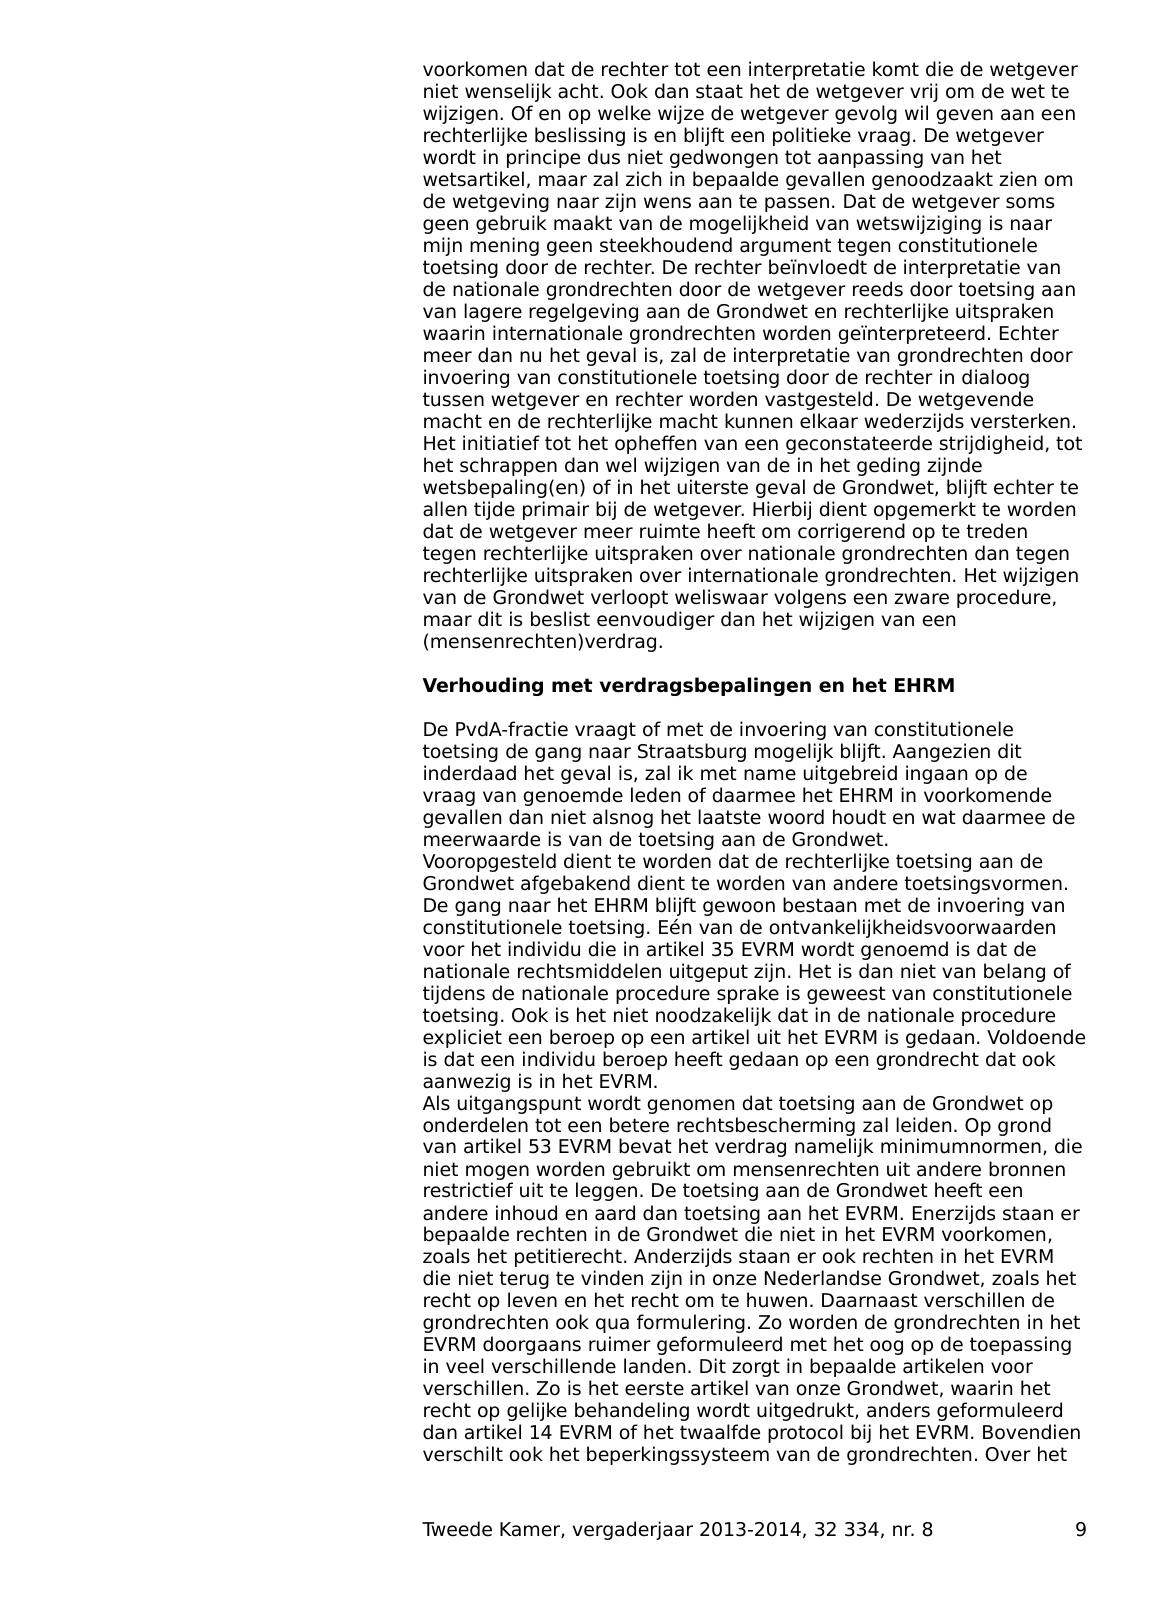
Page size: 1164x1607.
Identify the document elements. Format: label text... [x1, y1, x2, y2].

text voorkomen dat de rechter tot een interpretatie komt die de wetgever niet wenselijk acht. Ook dan staat het de wetgever vrij om de wet te wijzigen. Of en op welke wijze de wetgever gevolg wil geven aan een rechterlijke beslissing is en blijft een politieke vraag. De wetgever wordt in principe dus niet gedwongen tot aanpassing van het wetsartikel, maar zal zich in bepaalde gevallen genoodzaakt zien om de wetgeving naar zijn wens aan te passen. Dat de wetgever soms geen gebruik maakt van de mogelijkheid van wetswijziging is naar mijn mening geen steekhoudend argument tegen constitutionele toetsing door de rechter. De rechter beïnvloedt de interpretatie van de nationale grondrechten door de wetgever reeds door toetsing aan van lagere regelgeving aan de Grondwet en rechterlijke uitspraken waarin internationale grondrechten worden geïnterpreteerd. Echter meer dan nu het geval is, zal de interpretatie van grondrechten door invoering van constitutionele toetsing door de rechter in dialoog tussen wetgever en rechter worden vastgesteld. De wetgevende macht en de rechterlijke macht kunnen elkaar wederzijds versterken. Het initiatief tot het opheffen van een geconstateerde strijdigheid, tot het schrappen dan wel wijzigen van de in het geding zijnde wetsbepaling(en) of in het uiterste geval de Grondwet, blijft echter te allen tijde primair bij de wetgever. Hierbij dient opgemerkt te worden dat de wetgever meer ruimte heeft om corrigerend op te treden tegen rechterlijke uitspraken over nationale grondrechten dan tegen rechterlijke uitspraken over internationale grondrechten. Het wijzigen van de Grondwet verloopt weliswaar volgens een zware procedure, maar dit is beslist eenvoudiger dan het wijzigen van een (mensenrechten)verdrag. [422, 59, 1087, 652]
text De PvdA-fractie vraagt of met de invoering van constitutionele toetsing de gang naar Straatsburg mogelijk blijft. Aangezien dit inderdaad het geval is, zal ik met name uitgebreid ingaan op de vraag van genoemde leden of daarmee het EHRM in voorkomende gevallen dan niet alsnog het laatste woord houdt en wat daarmee de meerwaarde is van de toetsing aan de Grondwet. [422, 719, 1087, 851]
text Als uitgangspunt wordt genomen dat toetsing aan de Grondwet op onderdelen tot een betere rechtsbescherming zal leiden. Op grond van artikel 53 EVRM bevat het verdrag namelijk minimumnormen, die niet mogen worden gebruikt om mensenrechten uit andere bronnen restrictief uit te leggen. De toetsing aan de Grondwet heeft een andere inhoud en aard dan toetsing aan het EVRM. Enerzijds staan er bepaalde rechten in de Grondwet die niet in het EVRM voorkomen, zoals het petitierecht. Anderzijds staan er ook rechten in het EVRM die niet terug te vinden zijn in onze Nederlandse Grondwet, zoals het recht op leven en het recht om te huwen. Daarnaast verschillen de grondrechten ook qua formulering. Zo worden de grondrechten in het EVRM doorgaans ruimer geformuleerd met het oog op de toepassing in veel verschillende landen. Dit zorgt in bepaalde artikelen voor verschillen. Zo is het eerste artikel van onze Grondwet, waarin het recht op gelijke behandeling wordt uitgedrukt, anders geformuleerd dan artikel 14 EVRM of het twaalfde protocol bij het EVRM. Bovendien verschilt ook het beperkingssysteem van de grondrechten. Over het [422, 1092, 1087, 1466]
subtitle Verhouding met verdragsbepalingen en het EHRM [422, 675, 1087, 697]
text Vooropgesteld dient te worden dat de rechterlijke toetsing aan de Grondwet afgebakend dient te worden van andere toetsingsvormen. De gang naar het EHRM blijft gewoon bestaan met de invoering van constitutionele toetsing. Eén van de ontvankelijkheidsvoorwaarden voor het individu die in artikel 35 EVRM wordt genoemd is dat de nationale rechtsmiddelen uitgeput zijn. Het is dan niet van belang of tijdens de nationale procedure sprake is geweest van constitutionele toetsing. Ook is het niet noodzakelijk dat in de nationale procedure expliciet een beroep op een artikel uit het EVRM is gedaan. Voldoende is dat een individu beroep heeft gedaan op een grondrecht dat ook aanwezig is in het EVRM. [422, 851, 1087, 1092]
